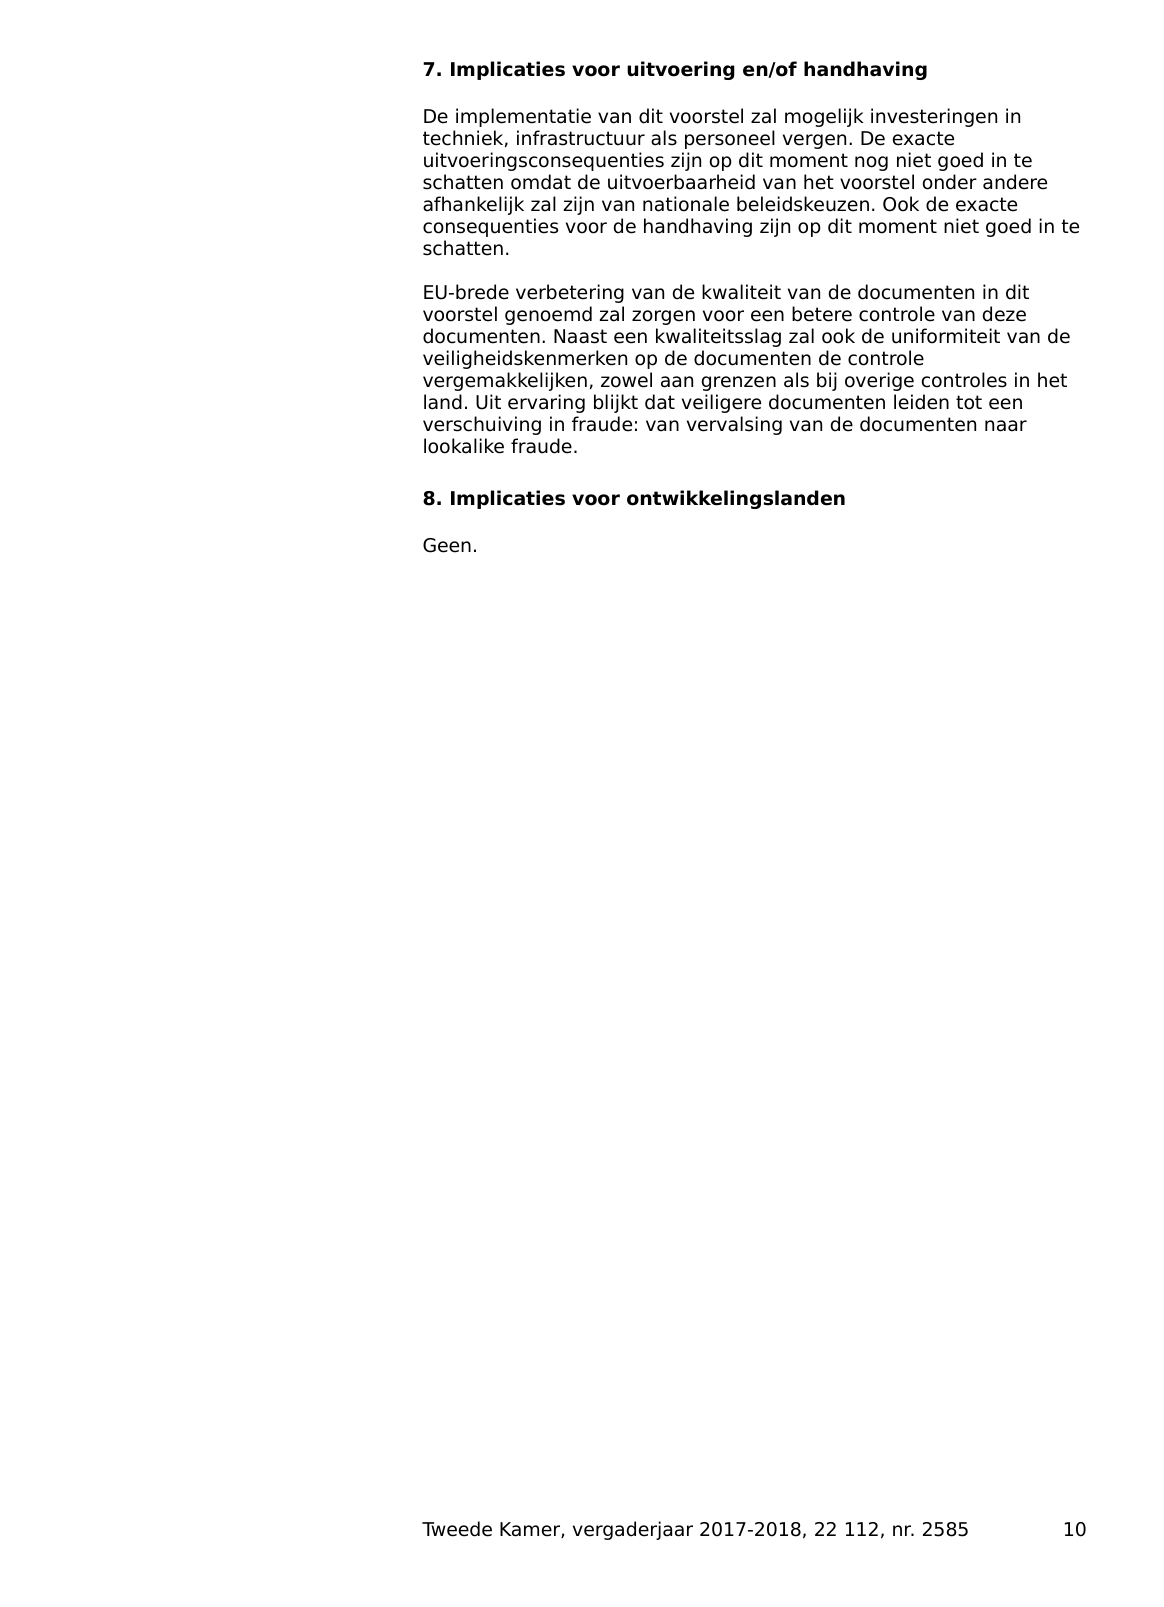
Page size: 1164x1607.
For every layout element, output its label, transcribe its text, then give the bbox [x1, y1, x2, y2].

text EU-brede verbetering van de kwaliteit van de documenten in dit voorstel genoemd zal zorgen voor een betere controle van deze documenten. Naast een kwaliteitsslag zal ook de uniformiteit van de veiligheidskenmerken op de documenten de controle vergemakkelijken, zowel aan grenzen als bij overige controles in het land. Uit ervaring blijkt dat veiligere documenten leiden tot een verschuiving in fraude: van vervalsing van de documenten naar lookalike fraude. [422, 282, 1087, 458]
subtitle 8. Implicaties voor ontwikkelingslanden [422, 488, 1087, 510]
subtitle 7. Implicaties voor uitvoering en/of handhaving [422, 59, 1087, 81]
text De implementatie van dit voorstel zal mogelijk investeringen in techniek, infrastructuur als personeel vergen. De exacte uitvoeringsconsequenties zijn op dit moment nog niet goed in te schatten omdat de uitvoerbaarheid van het voorstel onder andere afhankelijk zal zijn van nationale beleidskeuzen. Ook de exacte consequenties voor de handhaving zijn op dit moment niet goed in te schatten. [422, 106, 1087, 260]
text Geen. [422, 535, 1087, 557]
